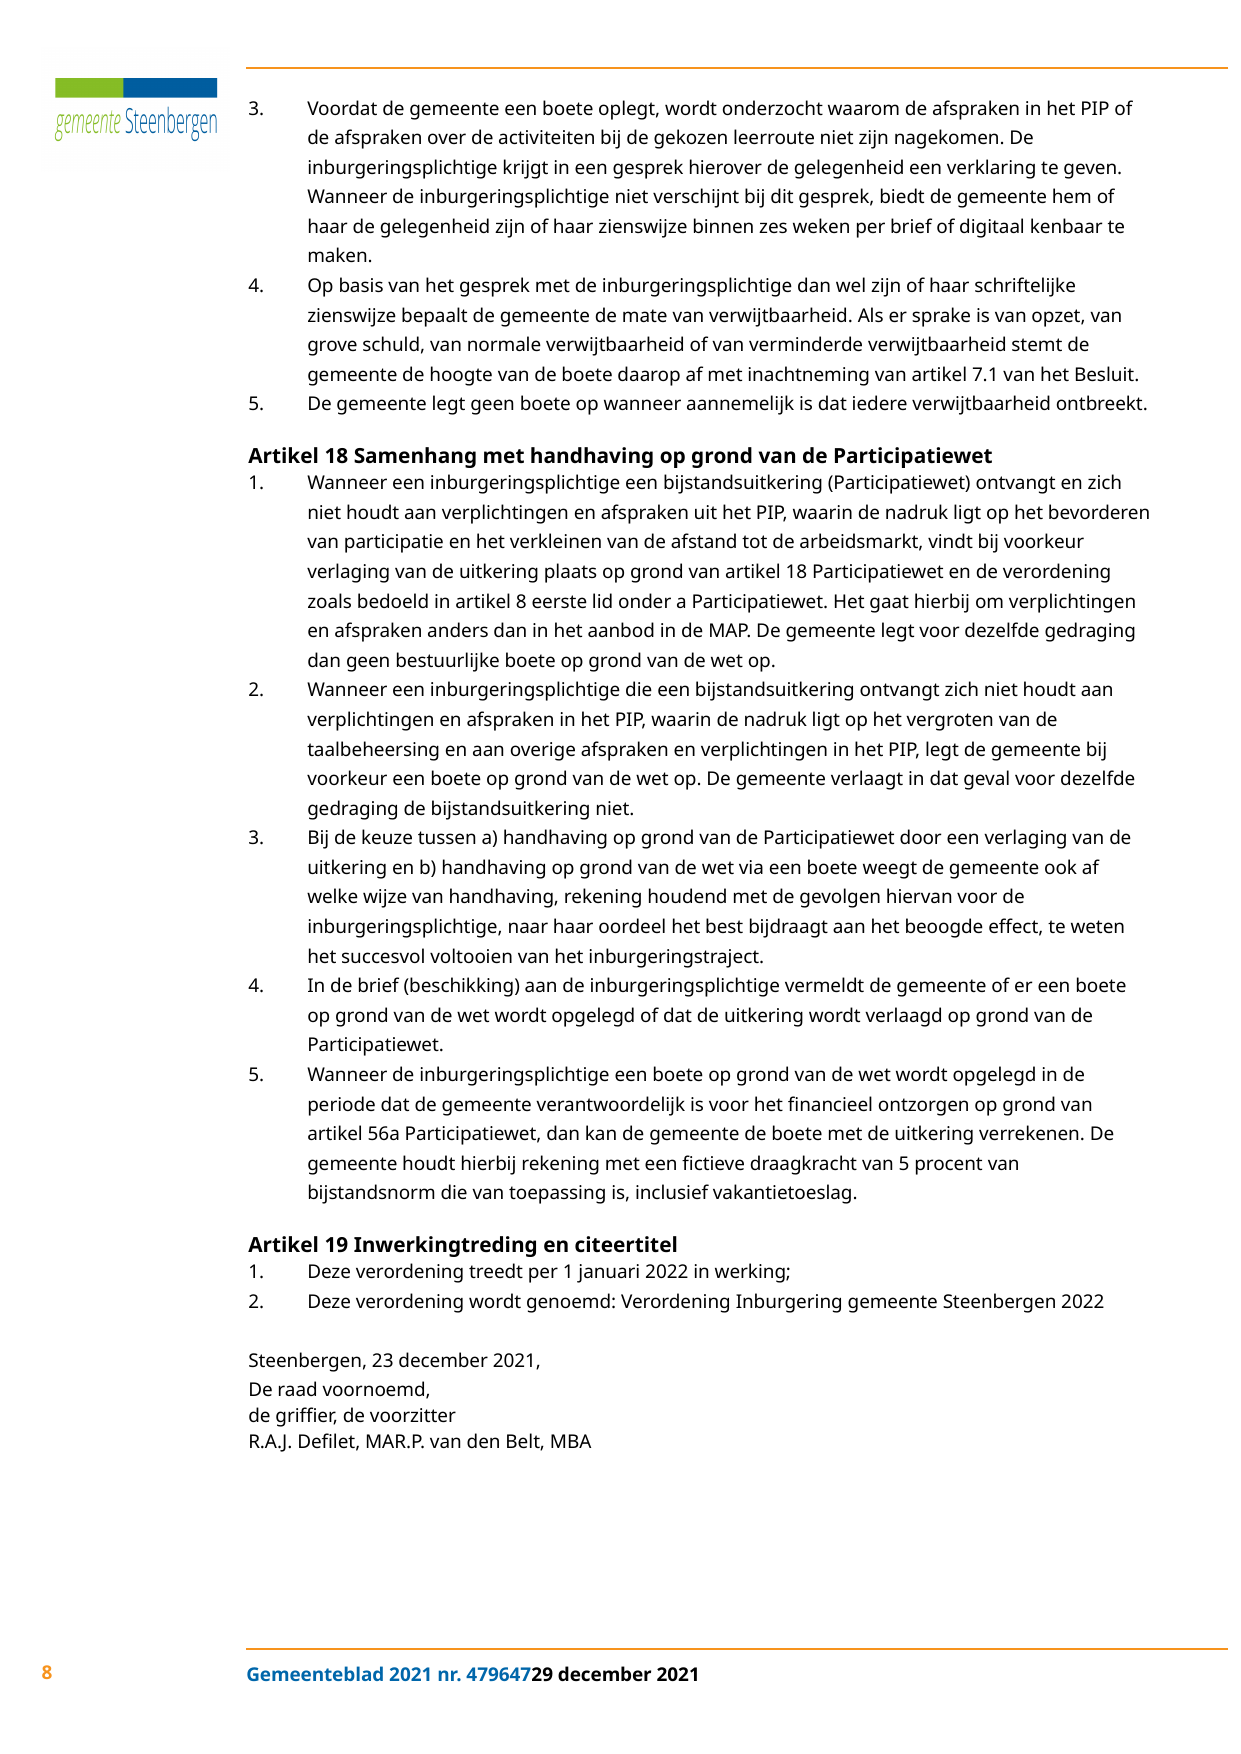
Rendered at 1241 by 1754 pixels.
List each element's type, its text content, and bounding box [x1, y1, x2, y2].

text Artikel 18 Samenhang met handhaving op grond van de Participatiewet [248, 441, 1152, 469]
list Wanneer een inburgeringsplichtige een bijstandsuitkering (Participatiewet) ontvangt en zich niet houdt aan verplichtingen en afspraken uit het PIP, waarin de nadruk ligt op het bevorderen van participatie en het verkleinen van de afstand tot de arbeidsmarkt, vindt bij voorkeur verlaging van de uitkering plaats op grond van artikel 18 Participatiewet en de verordening zoals bedoeld in artikel 8 eerste lid onder a Participatiewet. Het gaat hierbij om verplichtingen en afspraken anders dan in het aanbod in de MAP. De gemeente legt voor dezelfde gedraging dan geen bestuurlijke boete op grond van de wet op. [248, 469, 1152, 673]
list Deze verordening treedt per 1 januari 2022 in werking; [248, 1258, 1152, 1284]
list Bij de keuze tussen a) handhaving op grond van de Participatiewet door een verlaging van de uitkering en b) handhaving op grond van de wet via een boete weegt de gemeente ook af welke wijze van handhaving, rekening houdend met de gevolgen hiervan voor de inburgeringsplichtige, naar haar oordeel het best bijdraagt aan het beoogde effect, te weten het succesvol voltooien van het inburgeringstraject. [248, 824, 1152, 968]
picture [41, 47, 231, 172]
list Wanneer de inburgeringsplichtige een boete op grond van de wet wordt opgelegd in de periode dat de gemeente verantwoordelijk is voor het financieel ontzorgen op grond van artikel 56a Participatiewet, dan kan de gemeente de boete met de uitkering verrekenen. De gemeente houdt hierbij rekening met een fictieve draagkracht van 5 procent van bijstandsnorm die van toepassing is, inclusief vakantietoeslag. [248, 1061, 1152, 1205]
text Steenbergen, 23 december 2021, [248, 1347, 1152, 1373]
list In de brief (beschikking) aan de inburgeringsplichtige vermeldt de gemeente of er een boete op grond van de wet wordt opgelegd of dat de uitkering wordt verlaagd op grond van de Participatiewet. [248, 972, 1152, 1057]
list Wanneer een inburgeringsplichtige die een bijstandsuitkering ontvangt zich niet houdt aan verplichtingen en afspraken in het PIP, waarin de nadruk ligt op het vergroten van de taalbeheersing en aan overige afspraken en verplichtingen in het PIP, legt de gemeente bij voorkeur een boete op grond van de wet op. De gemeente verlaagt in dat geval voor dezelfde gedraging de bijstandsuitkering niet. [248, 677, 1152, 821]
text Artikel 19 Inwerkingtreding en citeertitel [248, 1230, 1152, 1258]
list De gemeente legt geen boete op wanneer aannemelijk is dat iedere verwijtbaarheid ontbreekt. [248, 391, 1152, 416]
list Voordat de gemeente een boete oplegt, wordt onderzocht waarom de afspraken in het PIP of de afspraken over de activiteiten bij de gekozen leerroute niet zijn nagekomen. De inburgeringsplichtige krijgt in een gesprek hierover de gelegenheid een verklaring te geven. Wanneer de inburgeringsplichtige niet verschijnt bij dit gesprek, biedt de gemeente hem of haar de gelegenheid zijn of haar zienswijze binnen zes weken per brief of digitaal kenbaar te maken. [248, 95, 1152, 268]
list Deze verordening wordt genoemd: Verordening Inburgering gemeente Steenbergen 2022 [248, 1288, 1152, 1314]
text R.A.J. Defilet, MAR.P. van den Belt, MBA [248, 1428, 1152, 1454]
list Op basis van het gesprek met de inburgeringsplichtige dan wel zijn of haar schriftelijke zienswijze bepaalt de gemeente de mate van verwijtbaarheid. Als er sprake is van opzet, van grove schuld, van normale verwijtbaarheid of van verminderde verwijtbaarheid stemt de gemeente de hoogte van de boete daarop af met inachtneming van artikel 7.1 van het Besluit. [248, 272, 1152, 387]
text de griffier, de voorzitter [248, 1402, 1152, 1428]
text De raad voornoemd, [248, 1377, 1152, 1402]
